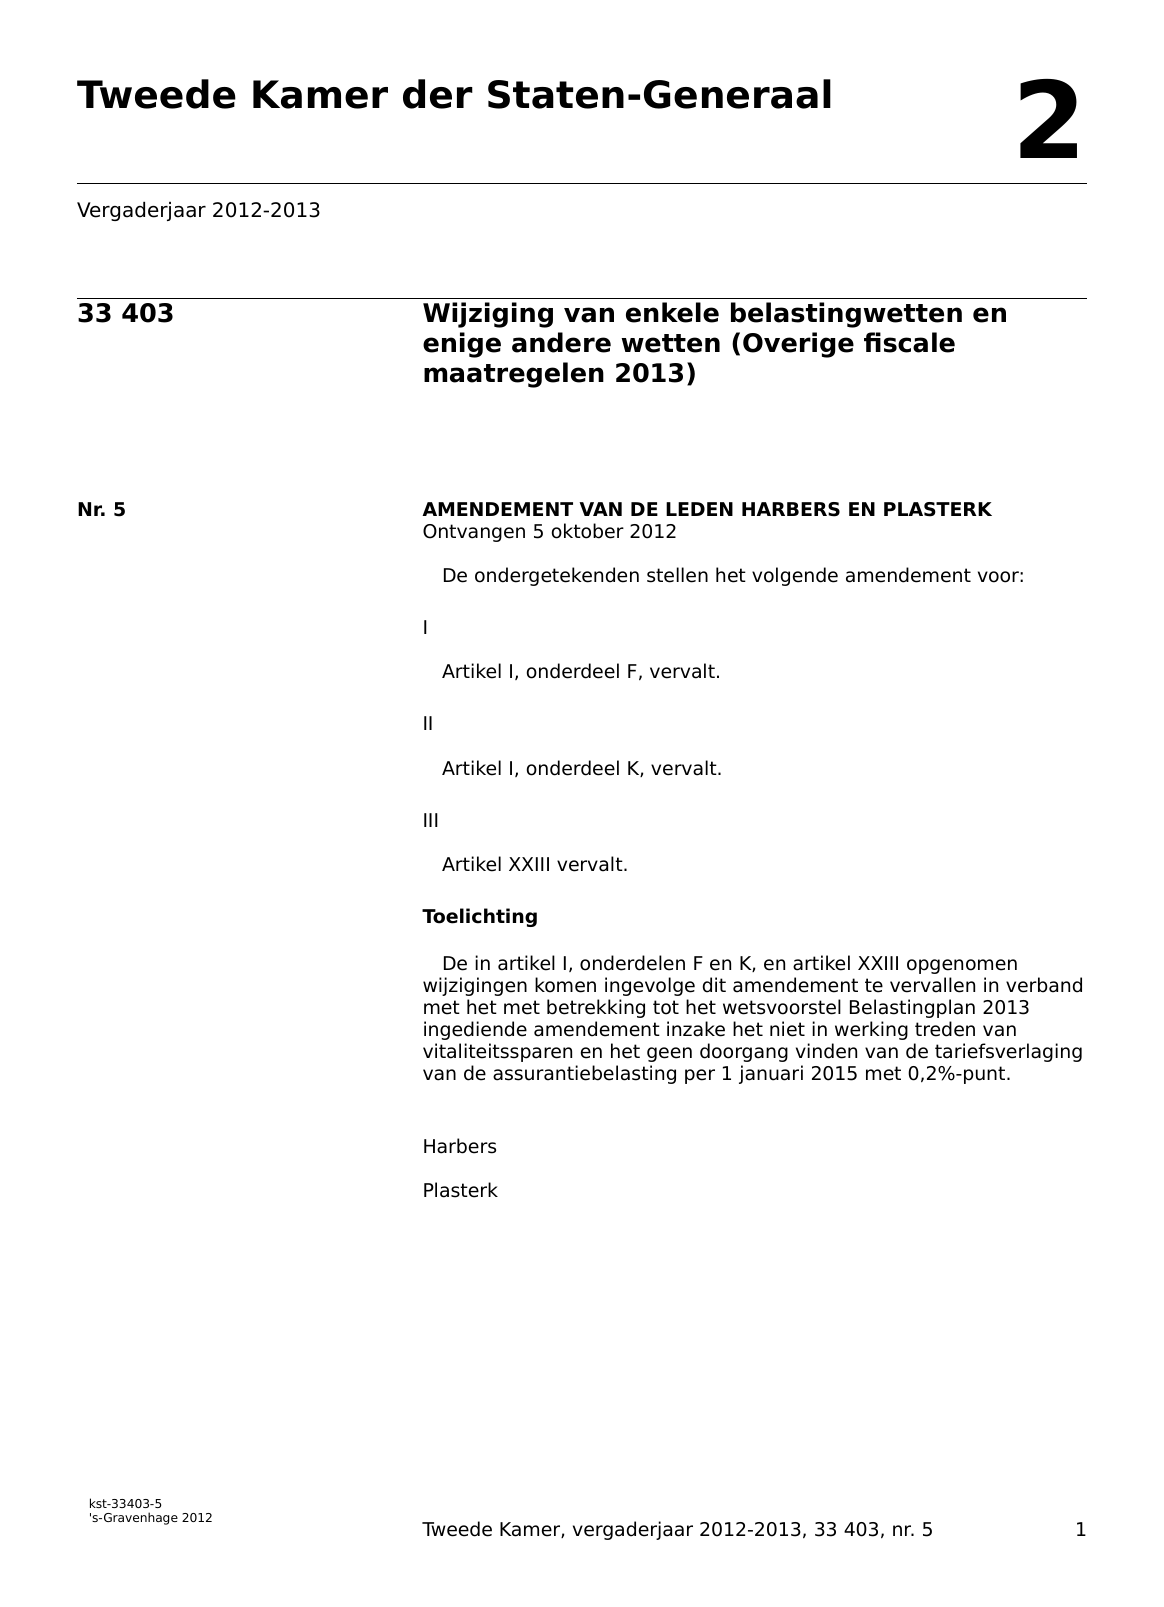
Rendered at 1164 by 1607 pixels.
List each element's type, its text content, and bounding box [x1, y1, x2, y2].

text Artikel XXIII vervalt. [422, 854, 1087, 876]
text Harbers Plasterk [422, 1114, 1087, 1202]
text Artikel I, onderdeel F, vervalt. [422, 661, 1087, 683]
table_header 2 [886, 59, 1087, 183]
text Artikel I, onderdeel K, vervalt. [422, 757, 1087, 779]
subtitle I [422, 617, 1087, 639]
text De in artikel I, onderdelen F en K, en artikel XXIII opgenomen wijzigingen komen ingevolge dit amendement te vervallen in verband met het met betrekking tot het wetsvoorstel Belastingplan 2013 ingediende amendement inzake het niet in werking treden van vitaliteitssparen en het geen doorgang vinden van de tariefsverlaging van de assurantiebelasting per 1 januari 2015 met 0,2%-punt. [422, 953, 1087, 1084]
subtitle II [422, 713, 1087, 735]
text Ontvangen 5 oktober 2012 [422, 521, 1087, 543]
table_cell Vergaderjaar 2012-2013 [77, 184, 1087, 298]
table_header Tweede Kamer der Staten-Generaal [77, 59, 886, 183]
subtitle Toelichting [422, 906, 1087, 928]
subtitle Nr. 5 AMENDEMENT VAN DE LEDEN HARBERS EN PLASTERK [77, 499, 1087, 521]
subtitle 33 403 Wijziging van enkele belastingwetten en enige andere wetten (Overige fiscale maatregelen 2013) [77, 299, 1087, 388]
subtitle III [422, 809, 1087, 831]
text kst-33403-5 [88, 1497, 323, 1511]
text De ondergetekenden stellen het volgende amendement voor: [422, 565, 1087, 587]
text 's-Gravenhage 2012 [88, 1511, 323, 1525]
